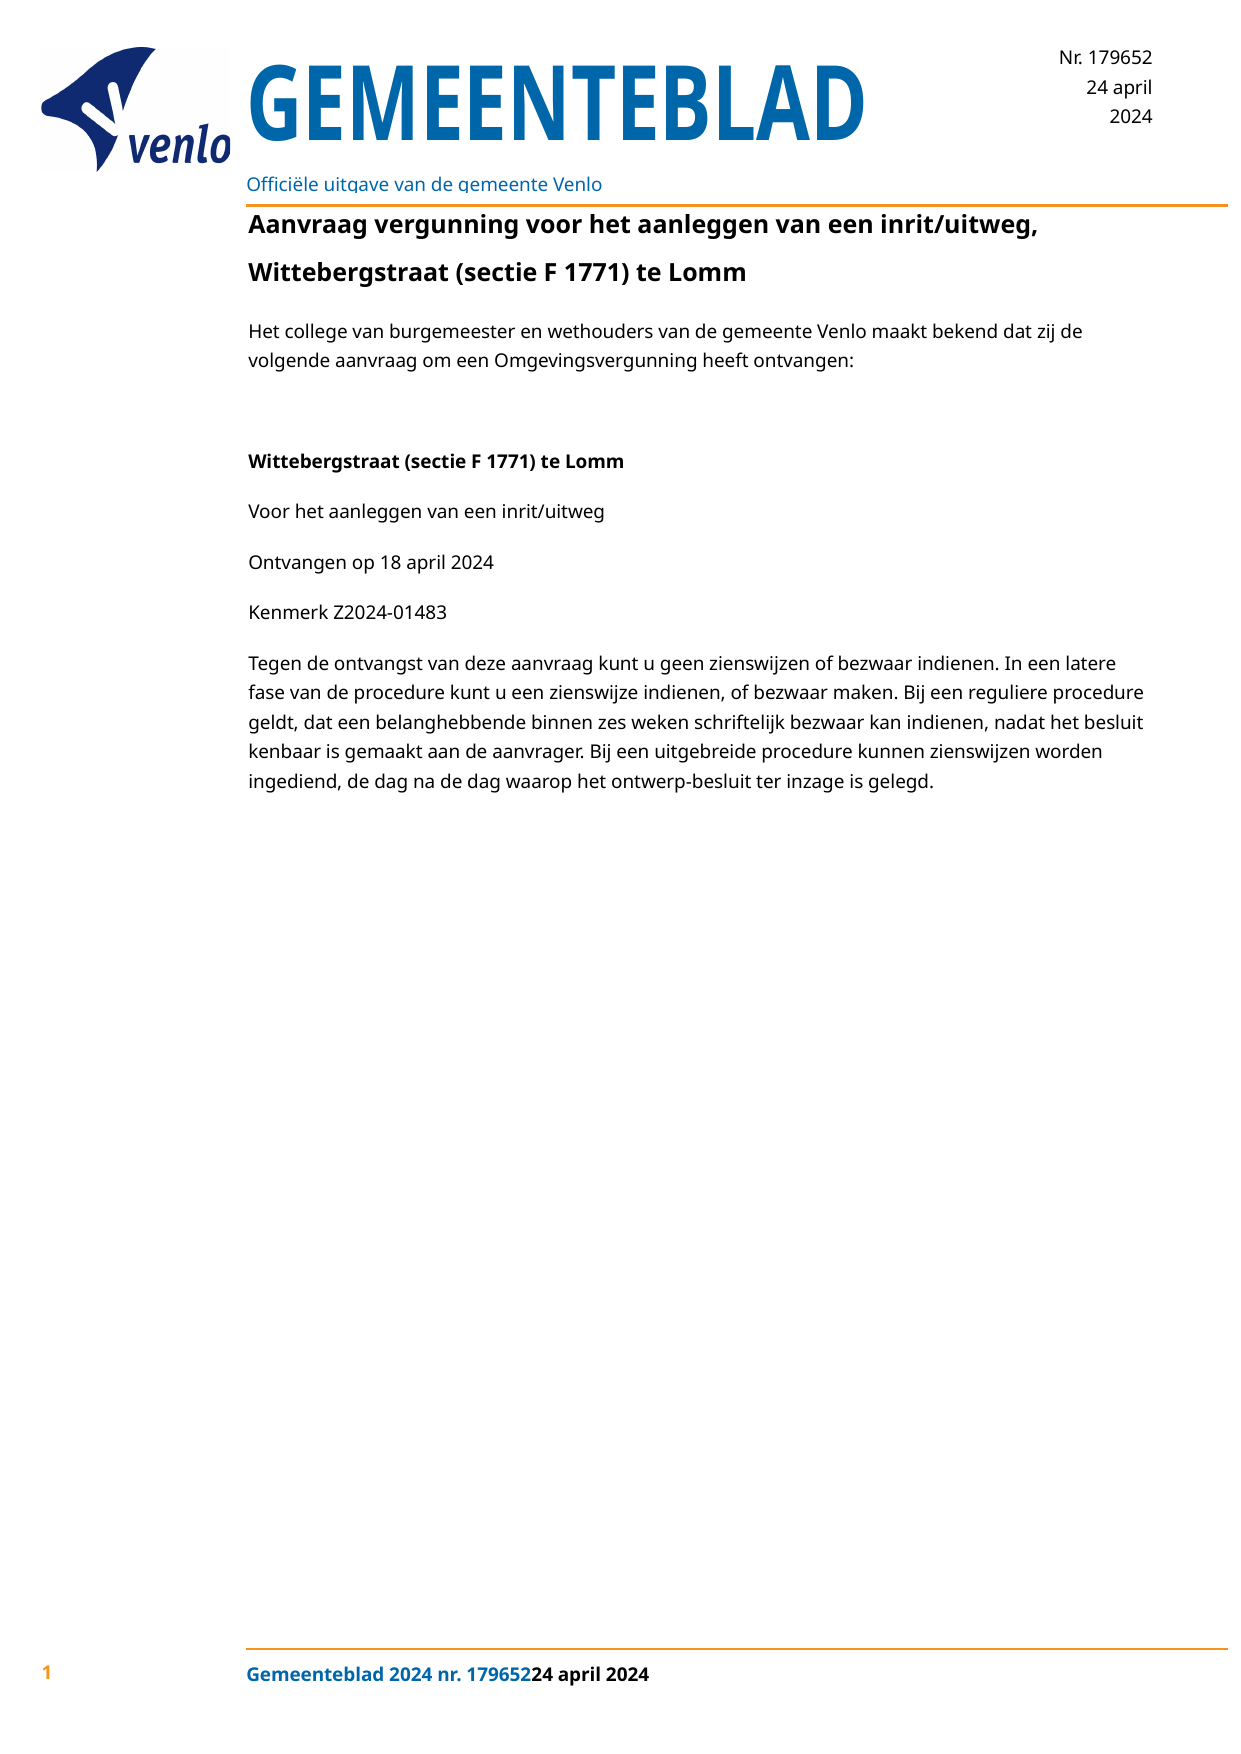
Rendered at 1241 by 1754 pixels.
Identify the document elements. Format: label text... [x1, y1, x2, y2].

picture [41, 47, 231, 172]
text Voor het aanleggen van een inrit/uitweg [248, 499, 1152, 524]
text Het college van burgemeester en wethouders van de gemeente Venlo maakt bekend dat zij de volgende aanvraag om een Omgevingsvergunning heeft ontvangen: [248, 318, 1152, 373]
text Aanvraag vergunning voor het aanleggen van een inrit/uitweg, Wittebergstraat (sectie F 1771) te Lomm [248, 207, 1152, 288]
text Tegen de ontvangst van deze aanvraag kunt u geen zienswijzen of bezwaar indienen. In een latere fase van de procedure kunt u een zienswijze indienen, of bezwaar maken. Bij een reguliere procedure geldt, dat een belanghebbende binnen zes weken schriftelijk bezwaar kan indienen, nadat het besluit kenbaar is gemaakt aan de aanvrager. Bij een uitgebreide procedure kunnen zienswijzen worden ingediend, de dag na de dag waarop het ontwerp-besluit ter inzage is gelegd. [248, 650, 1152, 794]
text Wittebergstraat (sectie F 1771) te Lomm [248, 448, 1152, 474]
text Ontvangen op 18 april 2024 [248, 549, 1152, 575]
text Kenmerk Z2024-01483 [248, 599, 1152, 625]
